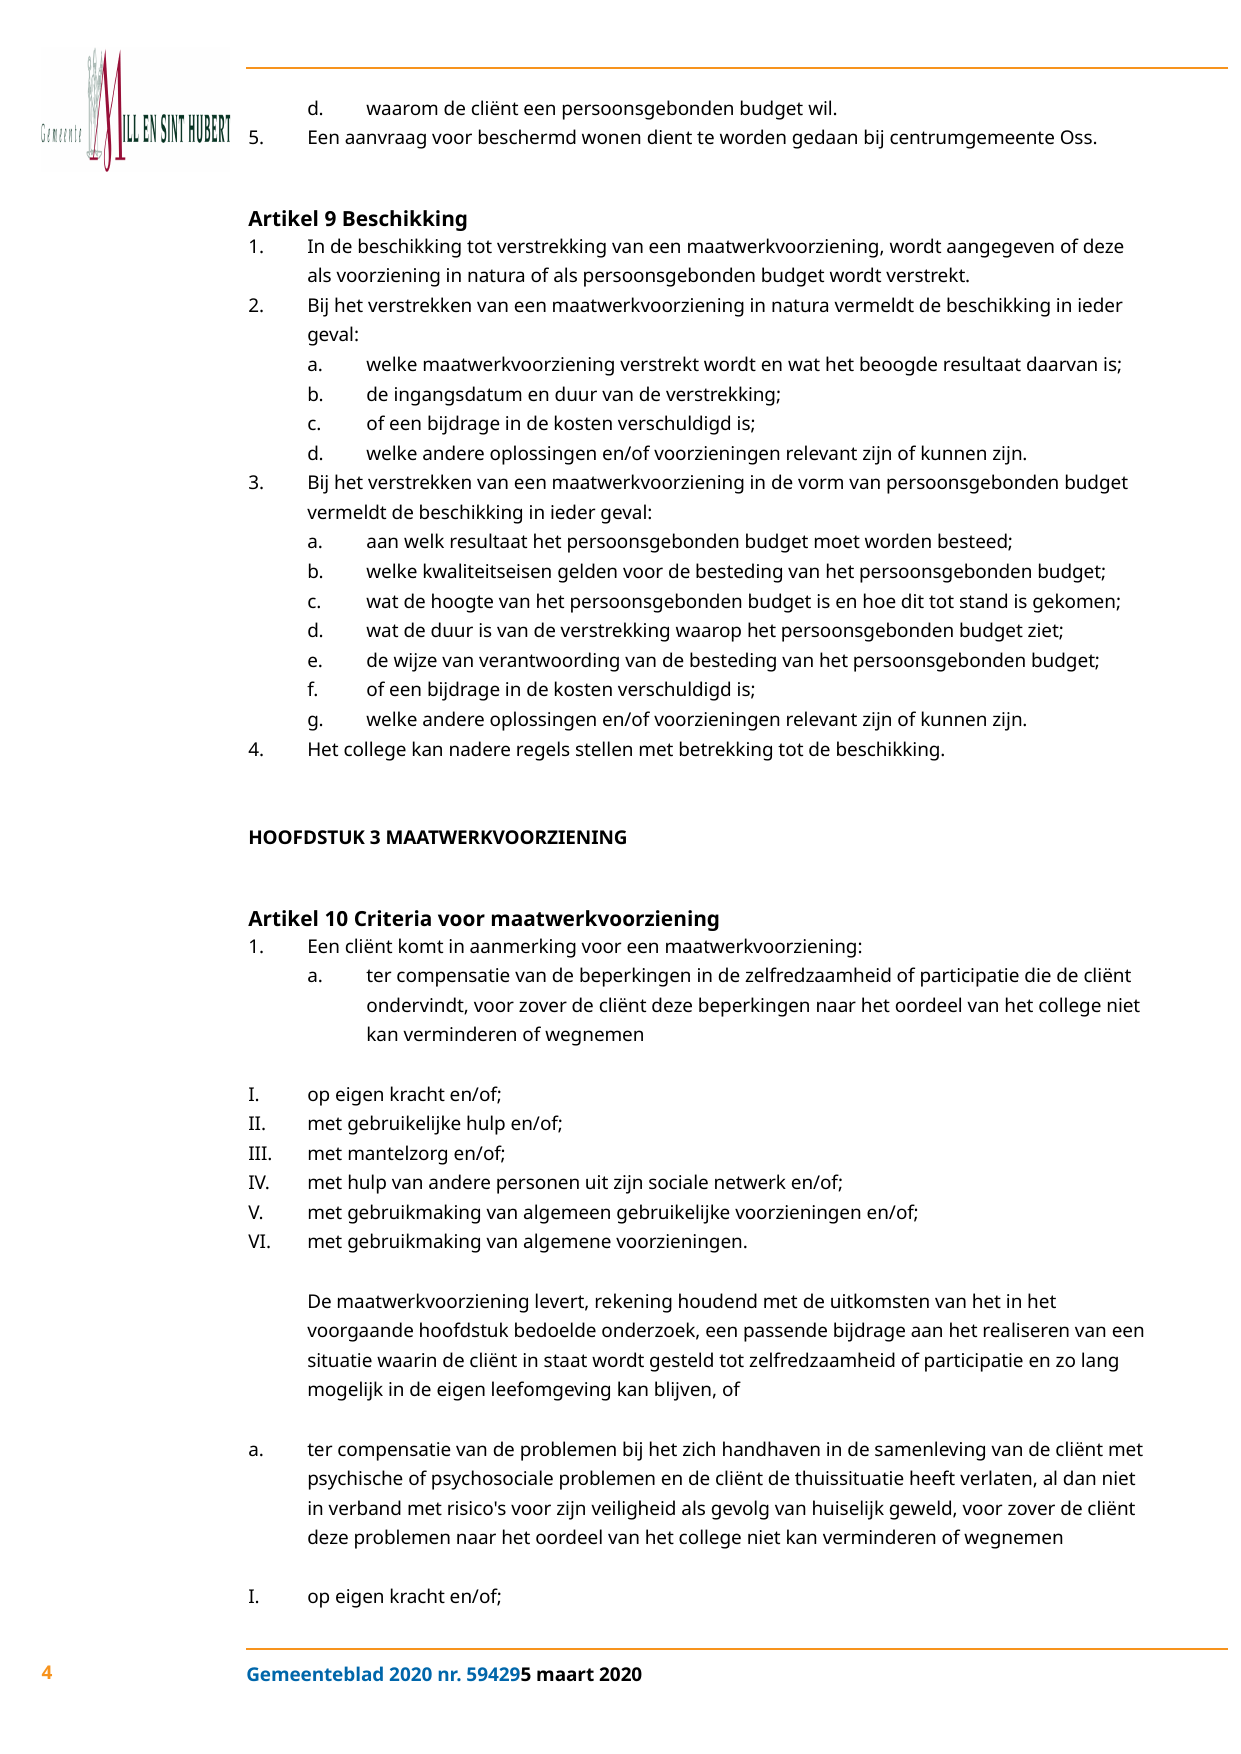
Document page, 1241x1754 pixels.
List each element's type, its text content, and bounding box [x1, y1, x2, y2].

list of een bijdrage in de kosten verschuldigd is; [307, 677, 1152, 702]
text Artikel 9 Beschikking [248, 204, 1152, 233]
text Artikel 10 Criteria voor maatwerkvoorziening [248, 904, 1152, 933]
list In de beschikking tot verstrekking van een maatwerkvoorziening, wordt aangegeven of deze als voorziening in natura of als persoonsgebonden budget wordt verstrekt. [248, 233, 1152, 288]
list aan welk resultaat het persoonsgebonden budget moet worden besteed; [307, 529, 1152, 554]
list ter compensatie van de beperkingen in de zelfredzaamheid of participatie die de cliënt ondervindt, voor zover de cliënt deze beperkingen naar het oordeel van het college niet kan verminderen of wegnemen [307, 962, 1152, 1047]
list Een cliënt komt in aanmerking voor een maatwerkvoorziening: [248, 933, 1152, 959]
list welke maatwerkvoorziening verstrekt wordt en wat het beoogde resultaat daarvan is; [307, 351, 1152, 377]
list welke andere oplossingen en/of voorzieningen relevant zijn of kunnen zijn. [307, 440, 1152, 466]
list met mantelzorg en/of; [248, 1140, 1152, 1166]
list op eigen kracht en/of; [248, 1584, 1152, 1609]
list of een bijdrage in de kosten verschuldigd is; [307, 410, 1152, 436]
list Het college kan nadere regels stellen met betrekking tot de beschikking. [248, 736, 1152, 761]
text HOOFDSTUK 3 MAATWERKVOORZIENING [248, 824, 1152, 850]
list wat de duur is van de verstrekking waarop het persoonsgebonden budget ziet; [307, 617, 1152, 643]
list welke kwaliteitseisen gelden voor de besteding van het persoonsgebonden budget; [307, 558, 1152, 584]
list de wijze van verantwoording van de besteding van het persoonsgebonden budget; [307, 647, 1152, 673]
list met gebruikmaking van algemene voorzieningen. [248, 1229, 1152, 1254]
list Bij het verstrekken van een maatwerkvoorziening in natura vermeldt de beschikking in ieder geval: [248, 292, 1152, 347]
list met hulp van andere personen uit zijn sociale netwerk en/of; [248, 1169, 1152, 1195]
picture [41, 47, 231, 172]
list Een aanvraag voor beschermd wonen dient te worden gedaan bij centrumgemeente Oss. [248, 124, 1152, 150]
list De maatwerkvoorziening levert, rekening houdend met de uitkomsten van het in het voorgaande hoofdstuk bedoelde onderzoek, een passende bijdrage aan het realiseren van een situatie waarin de cliënt in staat wordt gesteld tot zelfredzaamheid of participatie en zo lang mogelijk in de eigen leefomgeving kan blijven, of [248, 1288, 1152, 1402]
list welke andere oplossingen en/of voorzieningen relevant zijn of kunnen zijn. [307, 706, 1152, 732]
list de ingangsdatum en duur van de verstrekking; [307, 381, 1152, 406]
list ter compensatie van de problemen bij het zich handhaven in de samenleving van de cliënt met psychische of psychosociale problemen en de cliënt de thuissituatie heeft verlaten, al dan niet in verband met risico's voor zijn veiligheid als gevolg van huiselijk geweld, voor zover de cliënt deze problemen naar het oordeel van het college niet kan verminderen of wegnemen [248, 1436, 1152, 1550]
list waarom de cliënt een persoonsgebonden budget wil. [307, 95, 1152, 121]
list Bij het verstrekken van een maatwerkvoorziening in de vorm van persoonsgebonden budget vermeldt de beschikking in ieder geval: [248, 469, 1152, 525]
list met gebruikmaking van algemeen gebruikelijke voorzieningen en/of; [248, 1199, 1152, 1225]
list met gebruikelijke hulp en/of; [248, 1110, 1152, 1136]
list op eigen kracht en/of; [248, 1081, 1152, 1107]
list wat de hoogte van het persoonsgebonden budget is en hoe dit tot stand is gekomen; [307, 588, 1152, 613]
